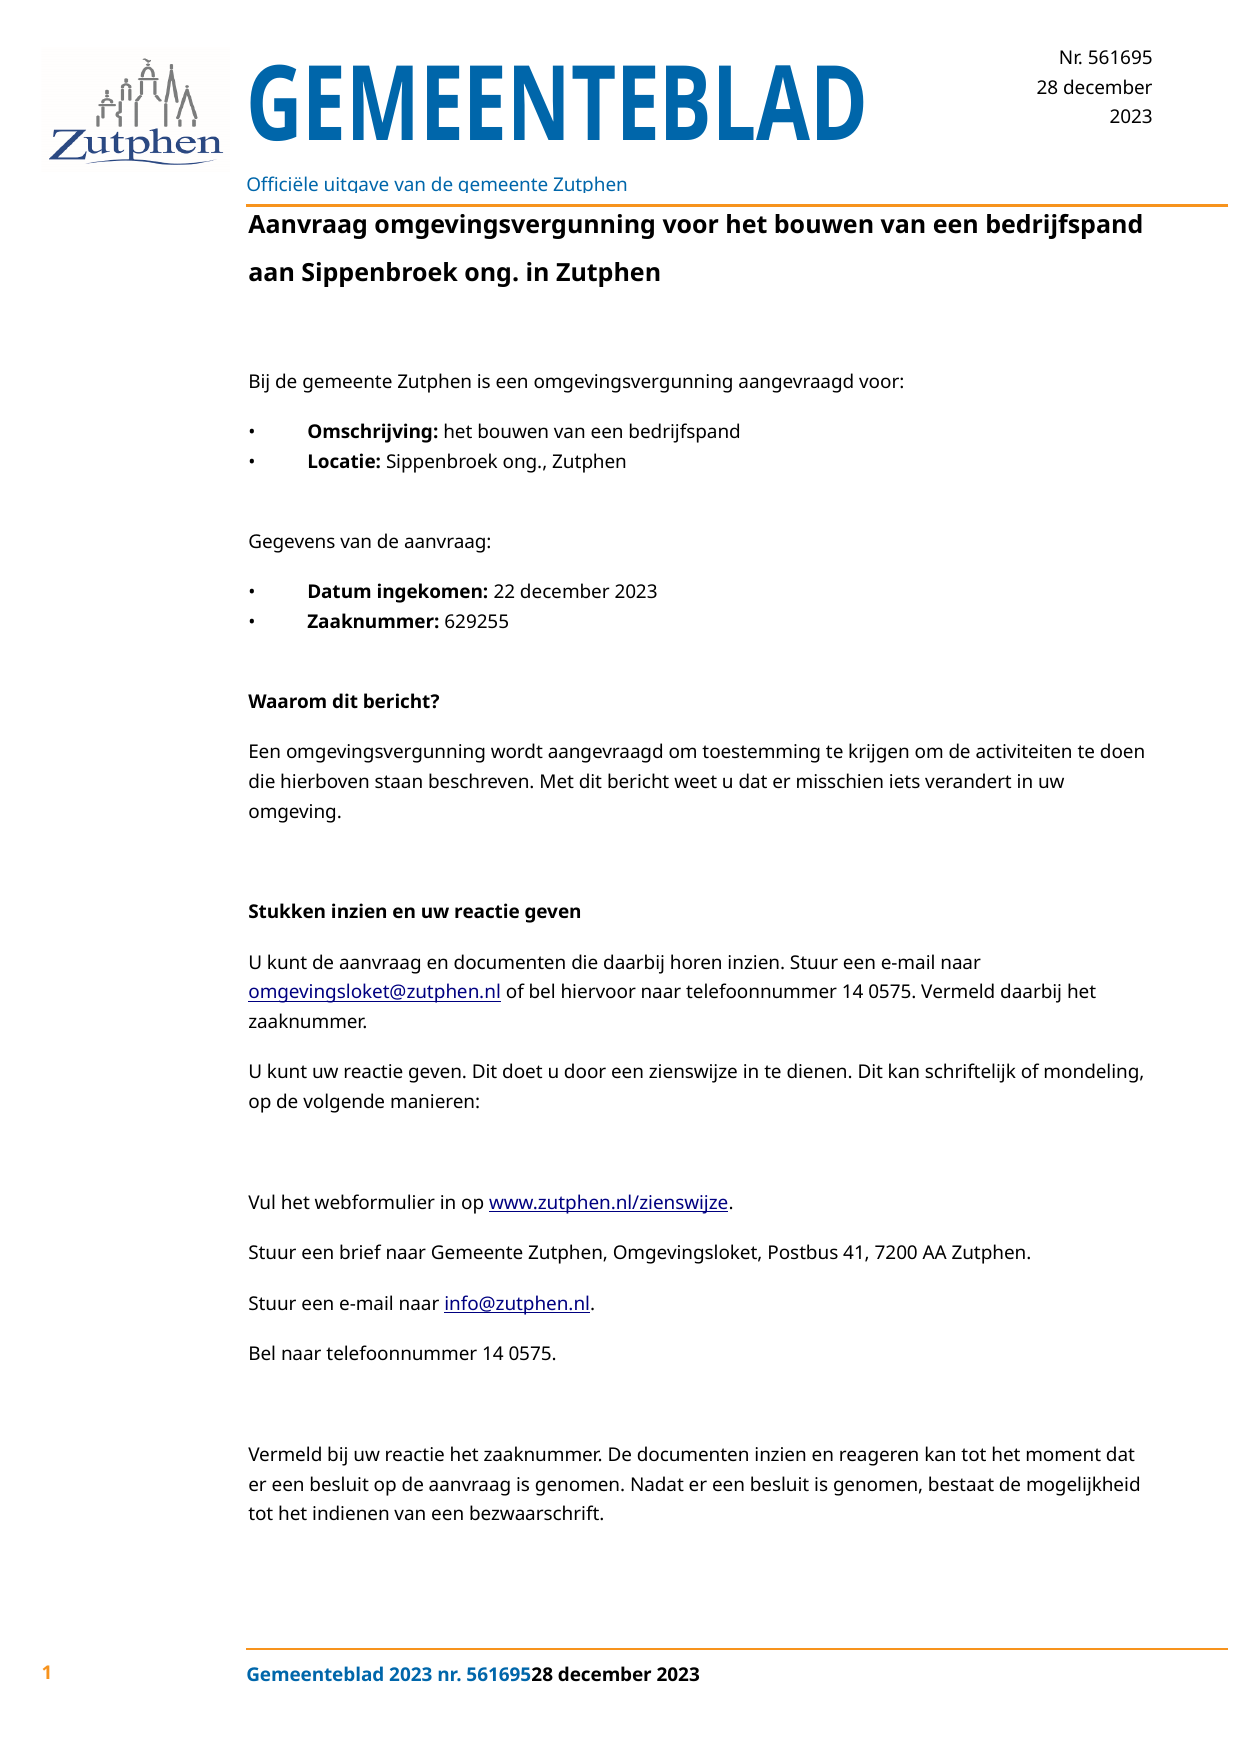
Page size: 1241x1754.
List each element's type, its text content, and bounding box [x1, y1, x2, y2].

text Waarom dit bericht? [248, 688, 1152, 714]
text Vul het webformulier in op www.zutphen.nl/zienswijze. [248, 1189, 1152, 1215]
text U kunt de aanvraag en documenten die daarbij horen inzien. Stuur een e-mail naar omgevingsloket@zutphen.nl of bel hiervoor naar telefoonnummer 14 0575. Vermeld daarbij het zaaknummer. [248, 949, 1152, 1034]
text Gegevens van de aanvraag: [248, 528, 1152, 554]
text Stukken inzien en uw reactie geven [248, 899, 1152, 924]
text Stuur een e-mail naar info@zutphen.nl. [248, 1290, 1152, 1316]
text Stuur een brief naar Gemeente Zutphen, Omgevingsloket, Postbus 41, 7200 AA Zutphen. [248, 1239, 1152, 1265]
picture [41, 47, 231, 172]
text Vermeld bij uw reactie het zaaknummer. De documenten inzien en reageren kan tot het moment dat er een besluit op de aanvraag is genomen. Nadat er een besluit is genomen, bestaat de mogelijkheid tot het indienen van een bezwaarschrift. [248, 1441, 1152, 1526]
text Aanvraag omgevingsvergunning voor het bouwen van een bedrijfspand aan Sippenbroek ong. in Zutphen [248, 207, 1152, 288]
list Datum ingekomen: 22 december 2023 [248, 579, 1152, 604]
text Bel naar telefoonnummer 14 0575. [248, 1340, 1152, 1366]
text U kunt uw reactie geven. Dit doet u door een zienswijze in te dienen. Dit kan schriftelijk of mondeling, op de volgende manieren: [248, 1059, 1152, 1114]
list Zaaknummer: 629255 [248, 608, 1152, 634]
list Locatie: Sippenbroek ong., Zutphen [248, 448, 1152, 474]
text Een omgevingsvergunning wordt aangevraagd om toestemming te krijgen om de activiteiten te doen die hierboven staan beschreven. Met dit bericht weet u dat er misschien iets verandert in uw omgeving. [248, 739, 1152, 824]
text Bij de gemeente Zutphen is een omgevingsvergunning aangevraagd voor: [248, 368, 1152, 394]
list Omschrijving: het bouwen van een bedrijfspand [248, 419, 1152, 444]
